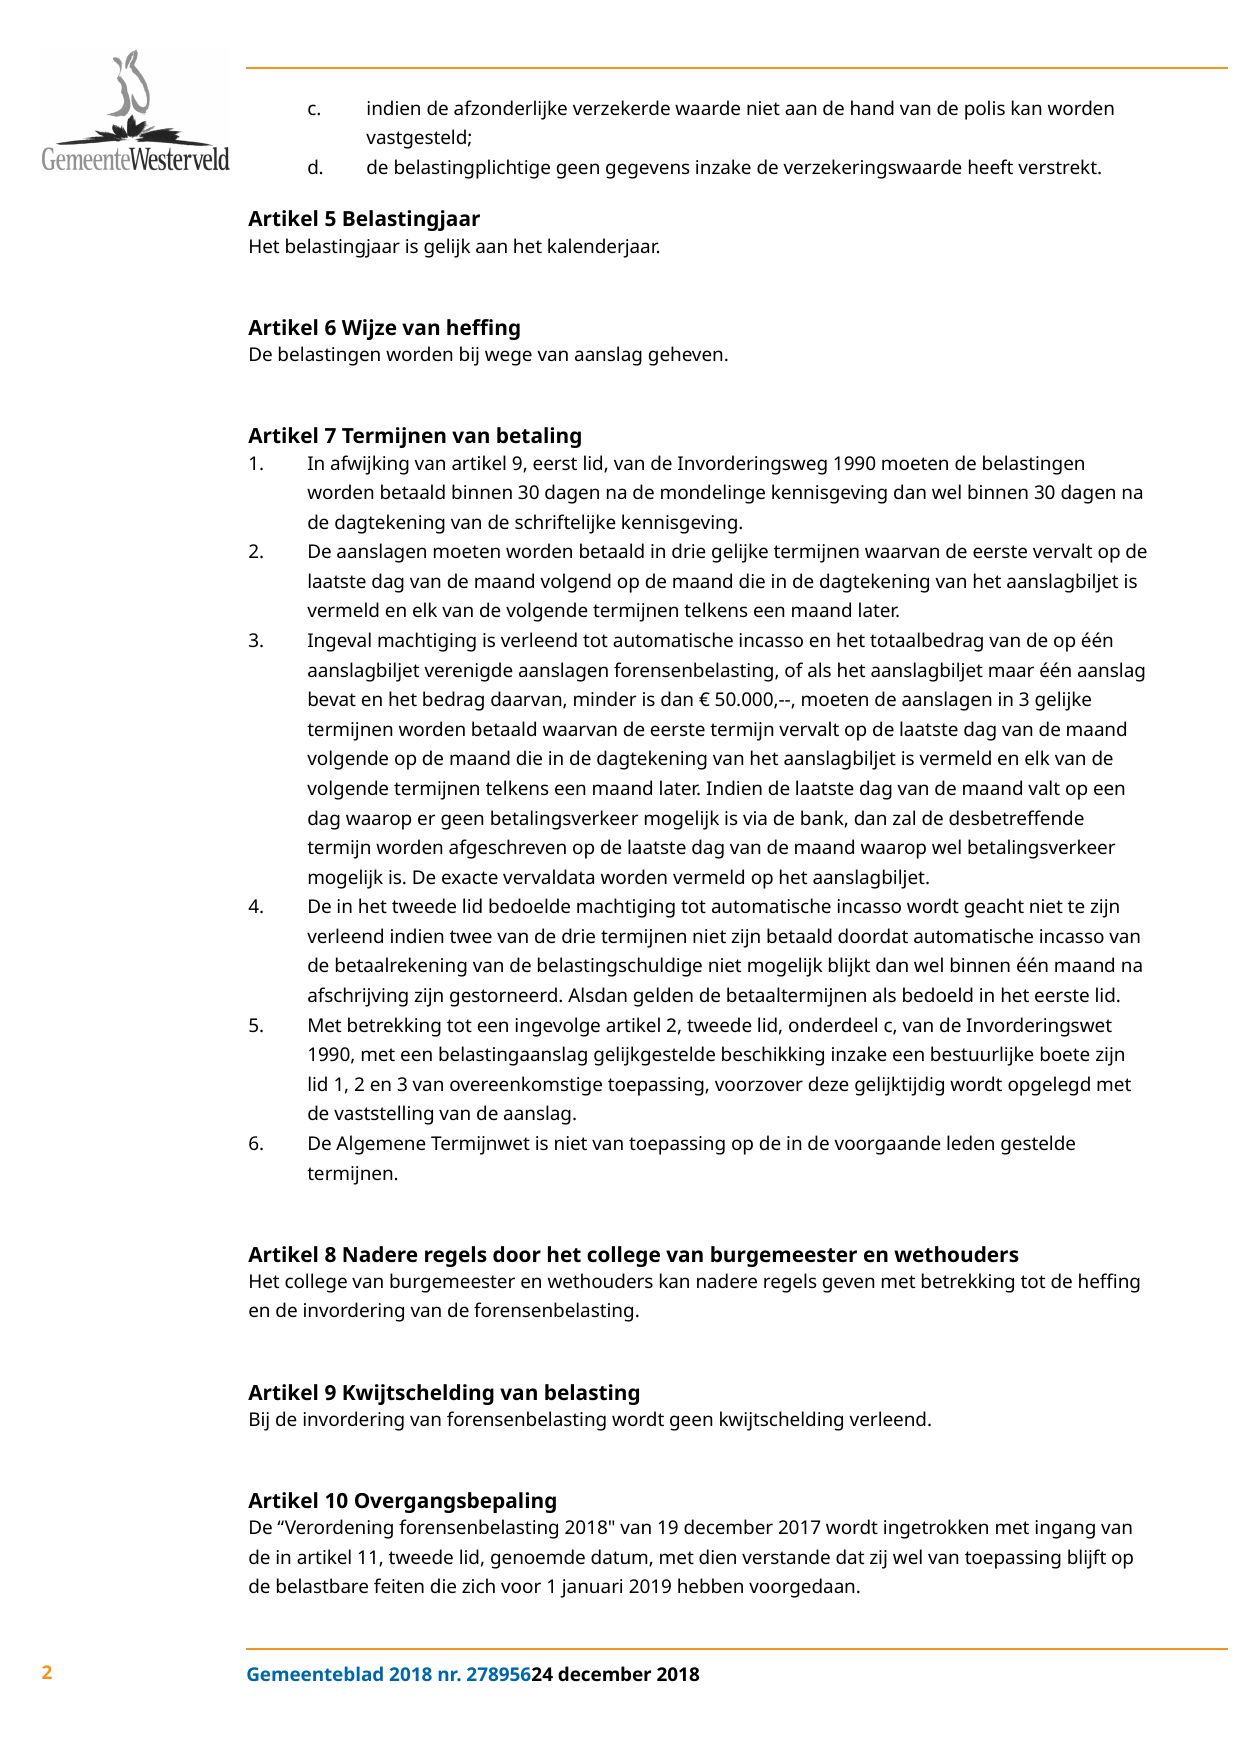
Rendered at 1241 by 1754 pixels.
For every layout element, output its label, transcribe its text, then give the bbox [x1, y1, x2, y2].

list In afwijking van artikel 9, eerst lid, van de Invorderingsweg 1990 moeten de belastingen worden betaald binnen 30 dagen na de mondelinge kennisgeving dan wel binnen 30 dagen na de dagtekening van de schriftelijke kennisgeving. [248, 450, 1152, 534]
list Met betrekking tot een ingevolge artikel 2, tweede lid, onderdeel c, van de Invorderingswet 1990, met een belastingaanslag gelijkgestelde beschikking inzake een bestuurlijke boete zijn lid 1, 2 en 3 van overeenkomstige toepassing, voorzover deze gelijktijdig wordt opgelegd met de vaststelling van de aanslag. [248, 1012, 1152, 1126]
text Bij de invordering van forensenbelasting wordt geen kwijtschelding verleend. [248, 1406, 1152, 1432]
text Het college van burgemeester en wethouders kan nadere regels geven met betrekking tot de heffing en de invordering van de forensenbelasting. [248, 1268, 1152, 1323]
list De Algemene Termijnwet is niet van toepassing op de in de voorgaande leden gestelde termijnen. [248, 1130, 1152, 1185]
text Artikel 5 Belastingjaar [248, 204, 1152, 233]
text Artikel 7 Termijnen van betaling [248, 421, 1152, 450]
list de belastingplichtige geen gegevens inzake de verzekeringswaarde heeft verstrekt. [307, 154, 1152, 180]
text Artikel 10 Overgangsbepaling [248, 1486, 1152, 1514]
text Artikel 8 Nadere regels door het college van burgemeester en wethouders [248, 1240, 1152, 1268]
text Het belastingjaar is gelijk aan het kalenderjaar. [248, 233, 1152, 258]
list Ingeval machtiging is verleend tot automatische incasso en het totaalbedrag van de op één aanslagbiljet verenigde aanslagen forensenbelasting, of als het aanslagbiljet maar één aanslag bevat en het bedrag daarvan, minder is dan € 50.000,--, moeten de aanslagen in 3 gelijke termijnen worden betaald waarvan de eerste termijn vervalt op de laatste dag van de maand volgende op de maand die in de dagtekening van het aanslagbiljet is vermeld en elk van de volgende termijnen telkens een maand later. Indien de laatste dag van de maand valt op een dag waarop er geen betalingsverkeer mogelijk is via de bank, dan zal de desbetreffende termijn worden afgeschreven op de laatste dag van de maand waarop wel betalingsverkeer mogelijk is. De exacte vervaldata worden vermeld op het aanslagbiljet. [248, 627, 1152, 889]
text Artikel 9 Kwijtschelding van belasting [248, 1378, 1152, 1406]
text Artikel 6 Wijze van heffing [248, 313, 1152, 341]
list De in het tweede lid bedoelde machtiging tot automatische incasso wordt geacht niet te zijn verleend indien twee van de drie termijnen niet zijn betaald doordat automatische incasso van de betaalrekening van de belastingschuldige niet mogelijk blijkt dan wel binnen één maand na afschrijving zijn gestorneerd. Alsdan gelden de betaaltermijnen als bedoeld in het eerste lid. [248, 893, 1152, 1008]
list De aanslagen moeten worden betaald in drie gelijke termijnen waarvan de eerste vervalt op de laatste dag van de maand volgend op de maand die in de dagtekening van het aanslagbiljet is vermeld en elk van de volgende termijnen telkens een maand later. [248, 538, 1152, 623]
picture [41, 47, 231, 172]
text De “Verordening forensenbelasting 2018" van 19 december 2017 wordt ingetrokken met ingang van de in artikel 11, tweede lid, genoemde datum, met dien verstande dat zij wel van toepassing blijft op de belastbare feiten die zich voor 1 januari 2019 hebben voorgedaan. [248, 1514, 1152, 1599]
text De belastingen worden bij wege van aanslag geheven. [248, 341, 1152, 367]
list indien de afzonderlijke verzekerde waarde niet aan de hand van de polis kan worden vastgesteld; [307, 95, 1152, 150]
